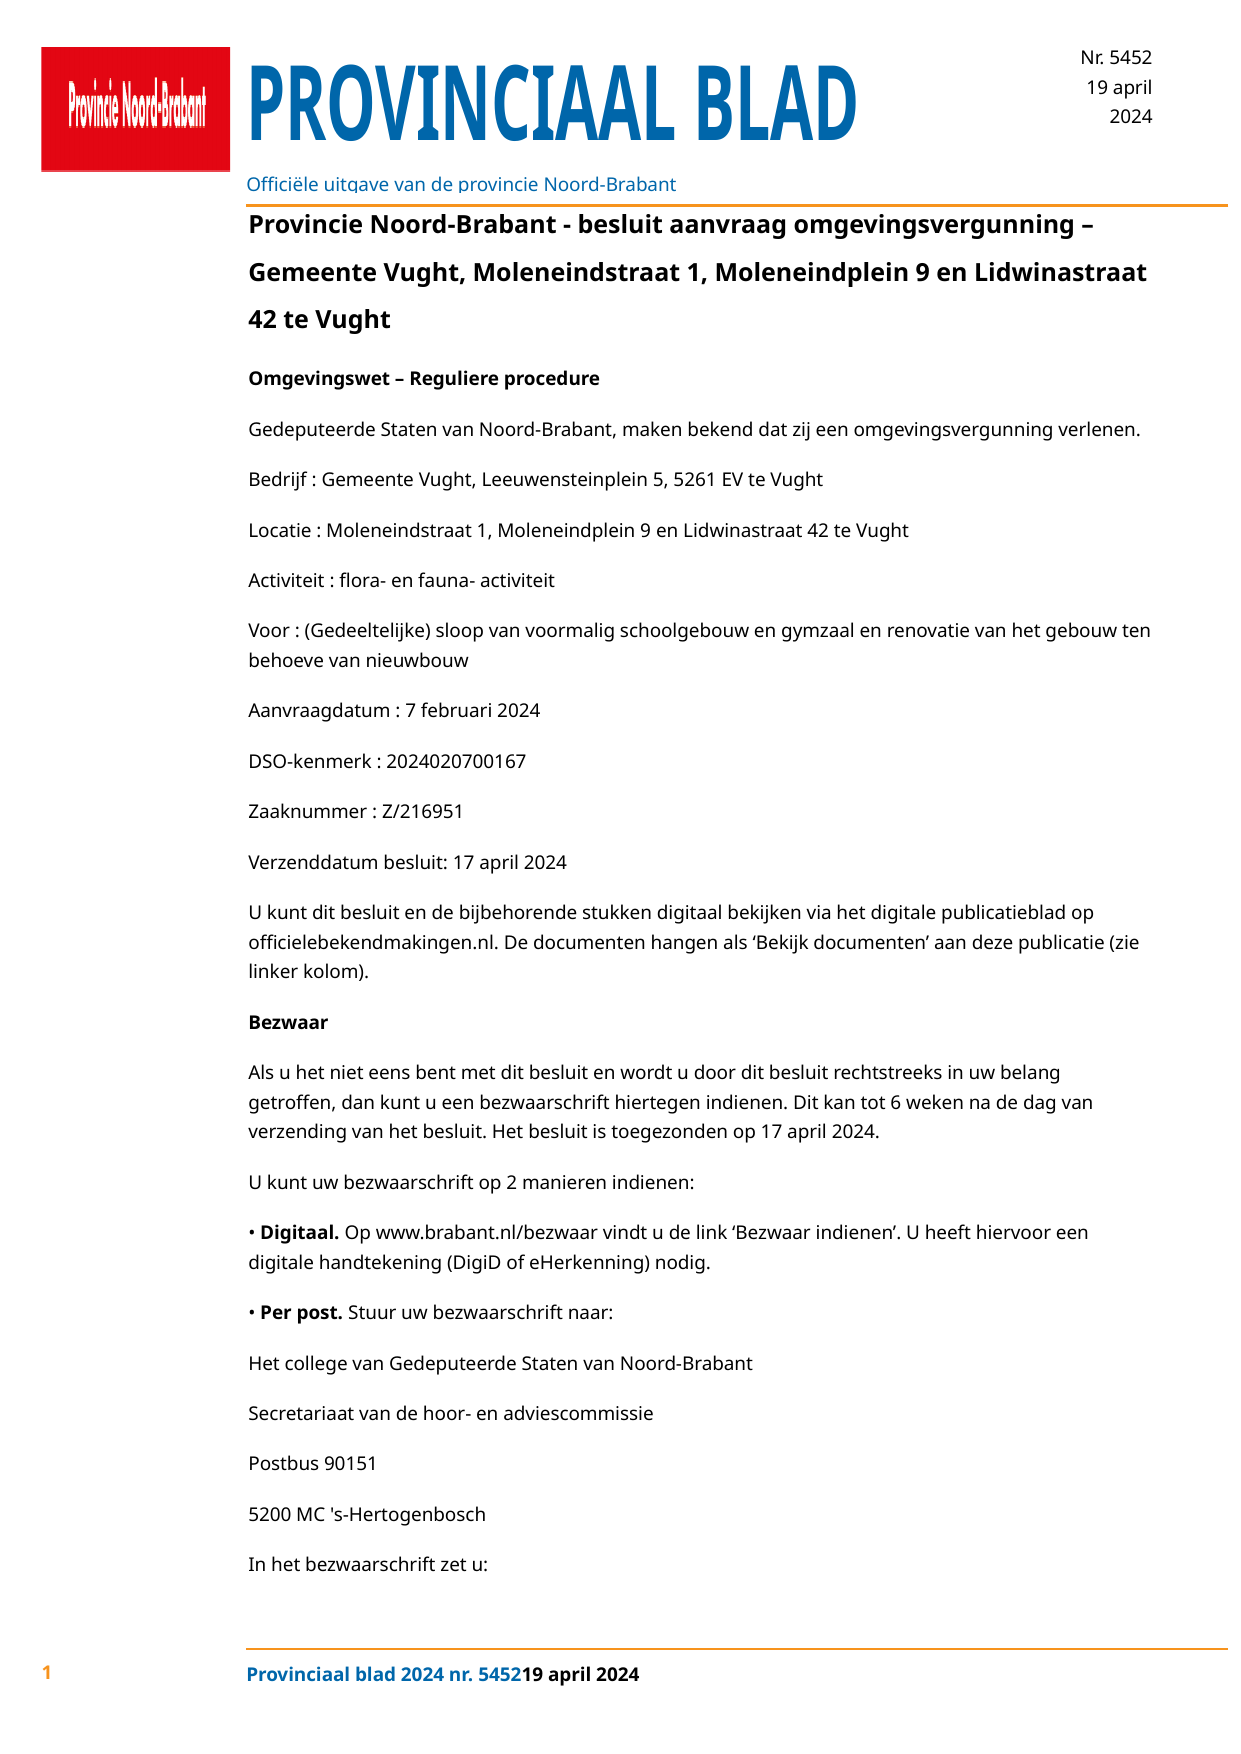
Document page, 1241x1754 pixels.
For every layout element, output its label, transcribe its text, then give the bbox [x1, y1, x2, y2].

text In het bezwaarschrift zet u: [248, 1551, 1152, 1577]
picture [41, 47, 231, 172]
text DSO-kenmerk : 2024020700167 [248, 748, 1152, 774]
text Provincie Noord-Brabant - besluit aanvraag omgevingsvergunning – Gemeente Vught, Moleneindstraat 1, Moleneindplein 9 en Lidwinastraat 42 te Vught [248, 207, 1152, 336]
text Activiteit : flora- en fauna- activiteit [248, 567, 1152, 593]
text Als u het niet eens bent met dit besluit en wordt u door dit besluit rechtstreeks in uw belang getroffen, dan kunt u een bezwaarschrift hiertegen indienen. Dit kan tot 6 weken na de dag van verzending van het besluit. Het besluit is toegezonden op 17 april 2024. [248, 1059, 1152, 1144]
text 5200 MC 's‑Hertogenbosch [248, 1501, 1152, 1527]
text Zaaknummer : Z/216951 [248, 798, 1152, 824]
text Het college van Gedeputeerde Staten van Noord-Brabant [248, 1350, 1152, 1375]
text Postbus 90151 [248, 1451, 1152, 1476]
text U kunt dit besluit en de bijbehorende stukken digitaal bekijken via het digitale publicatieblad op officielebekendmakingen.nl. De documenten hangen als ‘Bekijk documenten’ aan deze publicatie (zie linker kolom). [248, 899, 1152, 984]
text Locatie : Moleneindstraat 1, Moleneindplein 9 en Lidwinastraat 42 te Vught [248, 517, 1152, 542]
text U kunt uw bezwaarschrift op 2 manieren indienen: [248, 1169, 1152, 1194]
text • Digitaal. Op www.brabant.nl/bezwaar vindt u de link ‘Bezwaar indienen’. U heeft hiervoor een digitale handtekening (DigiD of eHerkenning) nodig. [248, 1219, 1152, 1274]
text Bezwaar [248, 1009, 1152, 1034]
text Bedrijf : Gemeente Vught, Leeuwensteinplein 5, 5261 EV te Vught [248, 466, 1152, 492]
text Aanvraagdatum : 7 februari 2024 [248, 698, 1152, 723]
text Secretariaat van de hoor- en adviescommissie [248, 1400, 1152, 1426]
text Omgevingswet – Reguliere procedure [248, 366, 1152, 391]
text Verzenddatum besluit: 17 april 2024 [248, 849, 1152, 874]
text Voor : (Gedeeltelijke) sloop van voormalig schoolgebouw en gymzaal en renovatie van het gebouw ten behoeve van nieuwbouw [248, 618, 1152, 673]
text • Per post. Stuur uw bezwaarschrift naar: [248, 1299, 1152, 1325]
text Gedeputeerde Staten van Noord-Brabant, maken bekend dat zij een omgevingsvergunning verlenen. [248, 416, 1152, 442]
